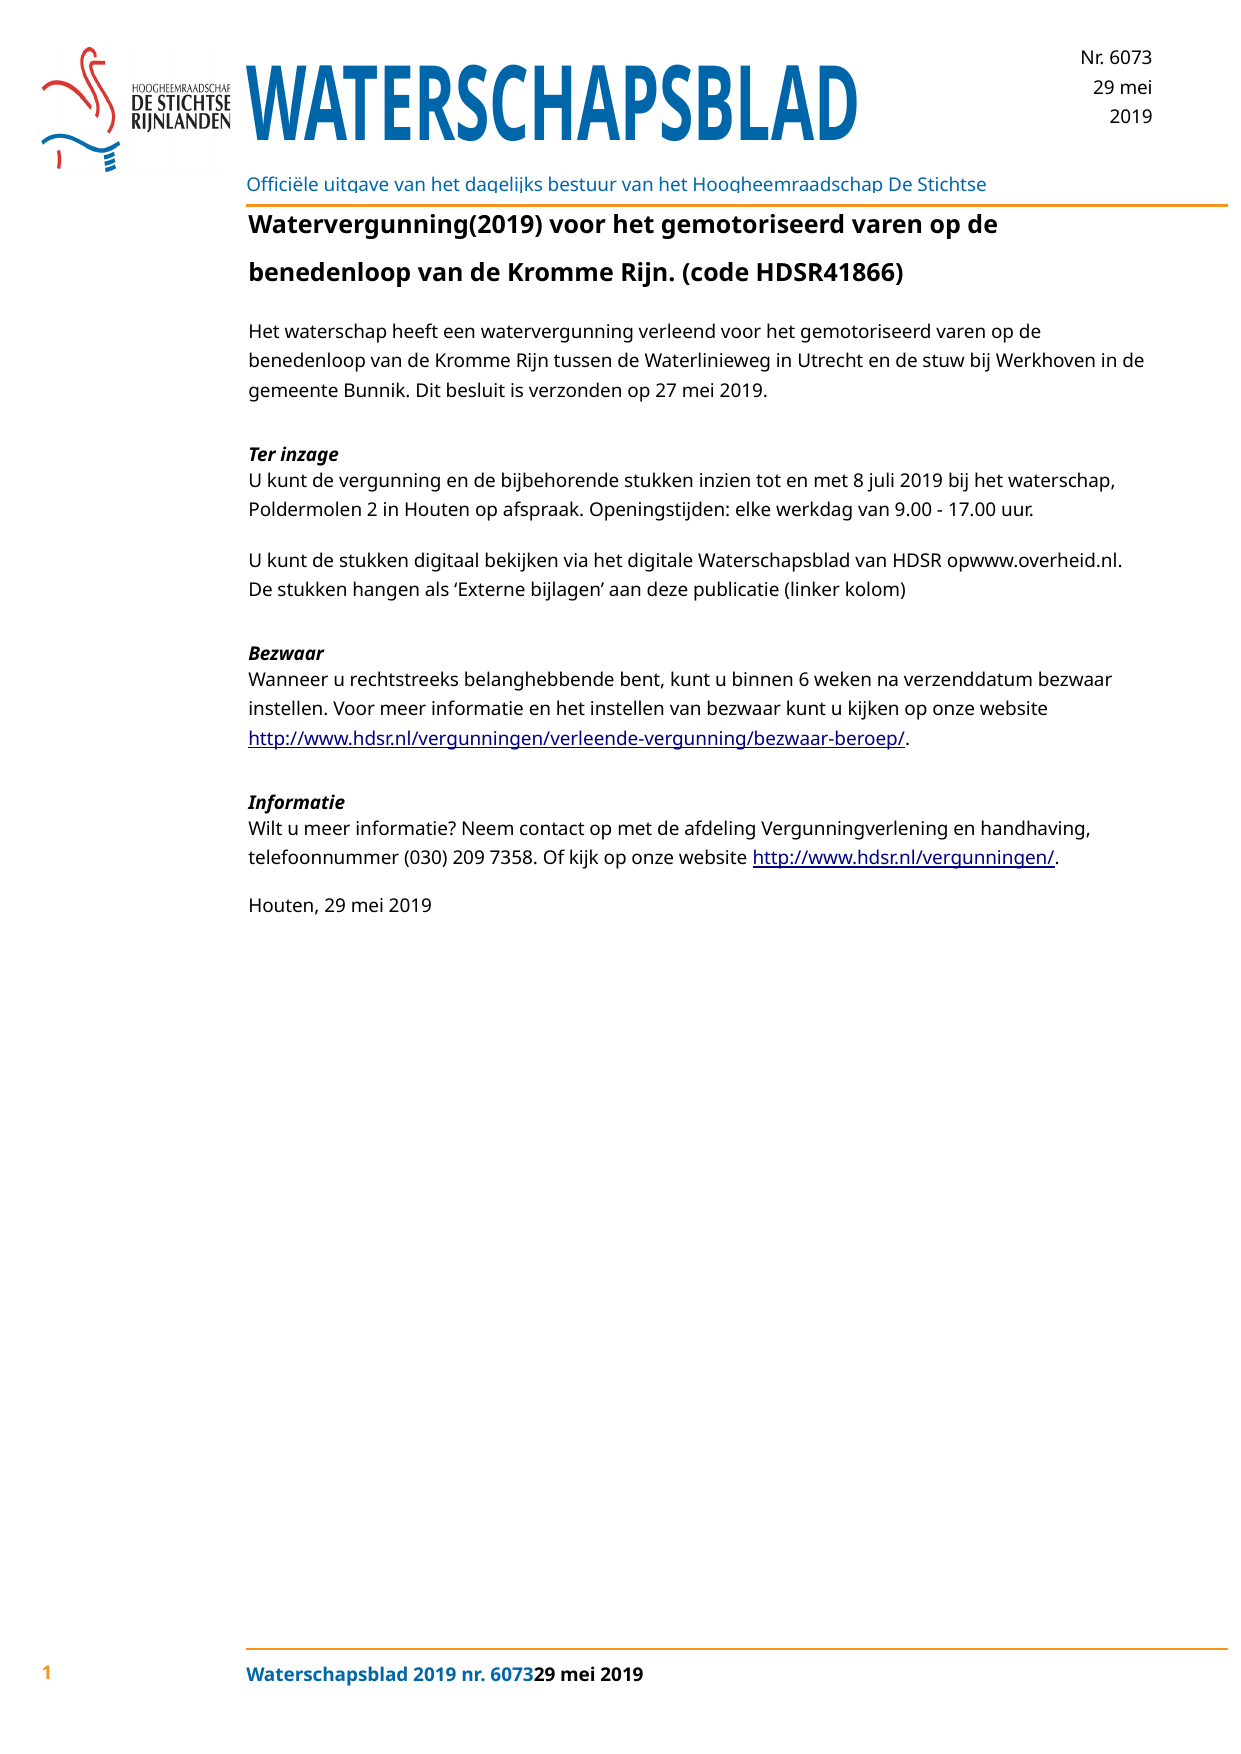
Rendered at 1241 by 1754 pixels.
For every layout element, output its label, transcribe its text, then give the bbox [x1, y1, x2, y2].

text Wanneer u rechtstreeks belanghebbende bent, kunt u binnen 6 weken na verzenddatum bezwaar instellen. Voor meer informatie en het instellen van bezwaar kunt u kijken op onze website http://www.hdsr.nl/vergunningen/verleende-vergunning/bezwaar-beroep/. [248, 666, 1152, 751]
text Ter inzage [248, 441, 1152, 467]
text Wilt u meer informatie? Neem contact op met de afdeling Vergunningverlening en handhaving, telefoonnummer (030) 209 7358. Of kijk op onze website http://www.hdsr.nl/vergunningen/. [248, 815, 1152, 870]
text U kunt de vergunning en de bijbehorende stukken inzien tot en met 8 juli 2019 bij het waterschap, Poldermolen 2 in Houten op afspraak. Openingstijden: elke werkdag van 9.00 - 17.00 uur. [248, 467, 1152, 522]
text Bezwaar [248, 640, 1152, 666]
picture [41, 47, 231, 172]
text Watervergunning(2019) voor het gemotoriseerd varen op de benedenloop van de Kromme Rijn. (code HDSR41866) [248, 207, 1152, 288]
text U kunt de stukken digitaal bekijken via het digitale Waterschapsblad van HDSR opwww.overheid.nl. De stukken hangen als ‘Externe bijlagen’ aan deze publicatie (linker kolom) [248, 547, 1152, 602]
text Houten, 29 mei 2019 [248, 892, 1152, 918]
text Het waterschap heeft een watervergunning verleend voor het gemotoriseerd varen op de benedenloop van de Kromme Rijn tussen de Waterlinieweg in Utrecht en de stuw bij Werkhoven in de gemeente Bunnik. Dit besluit is verzonden op 27 mei 2019. [248, 318, 1152, 403]
text Informatie [248, 789, 1152, 815]
